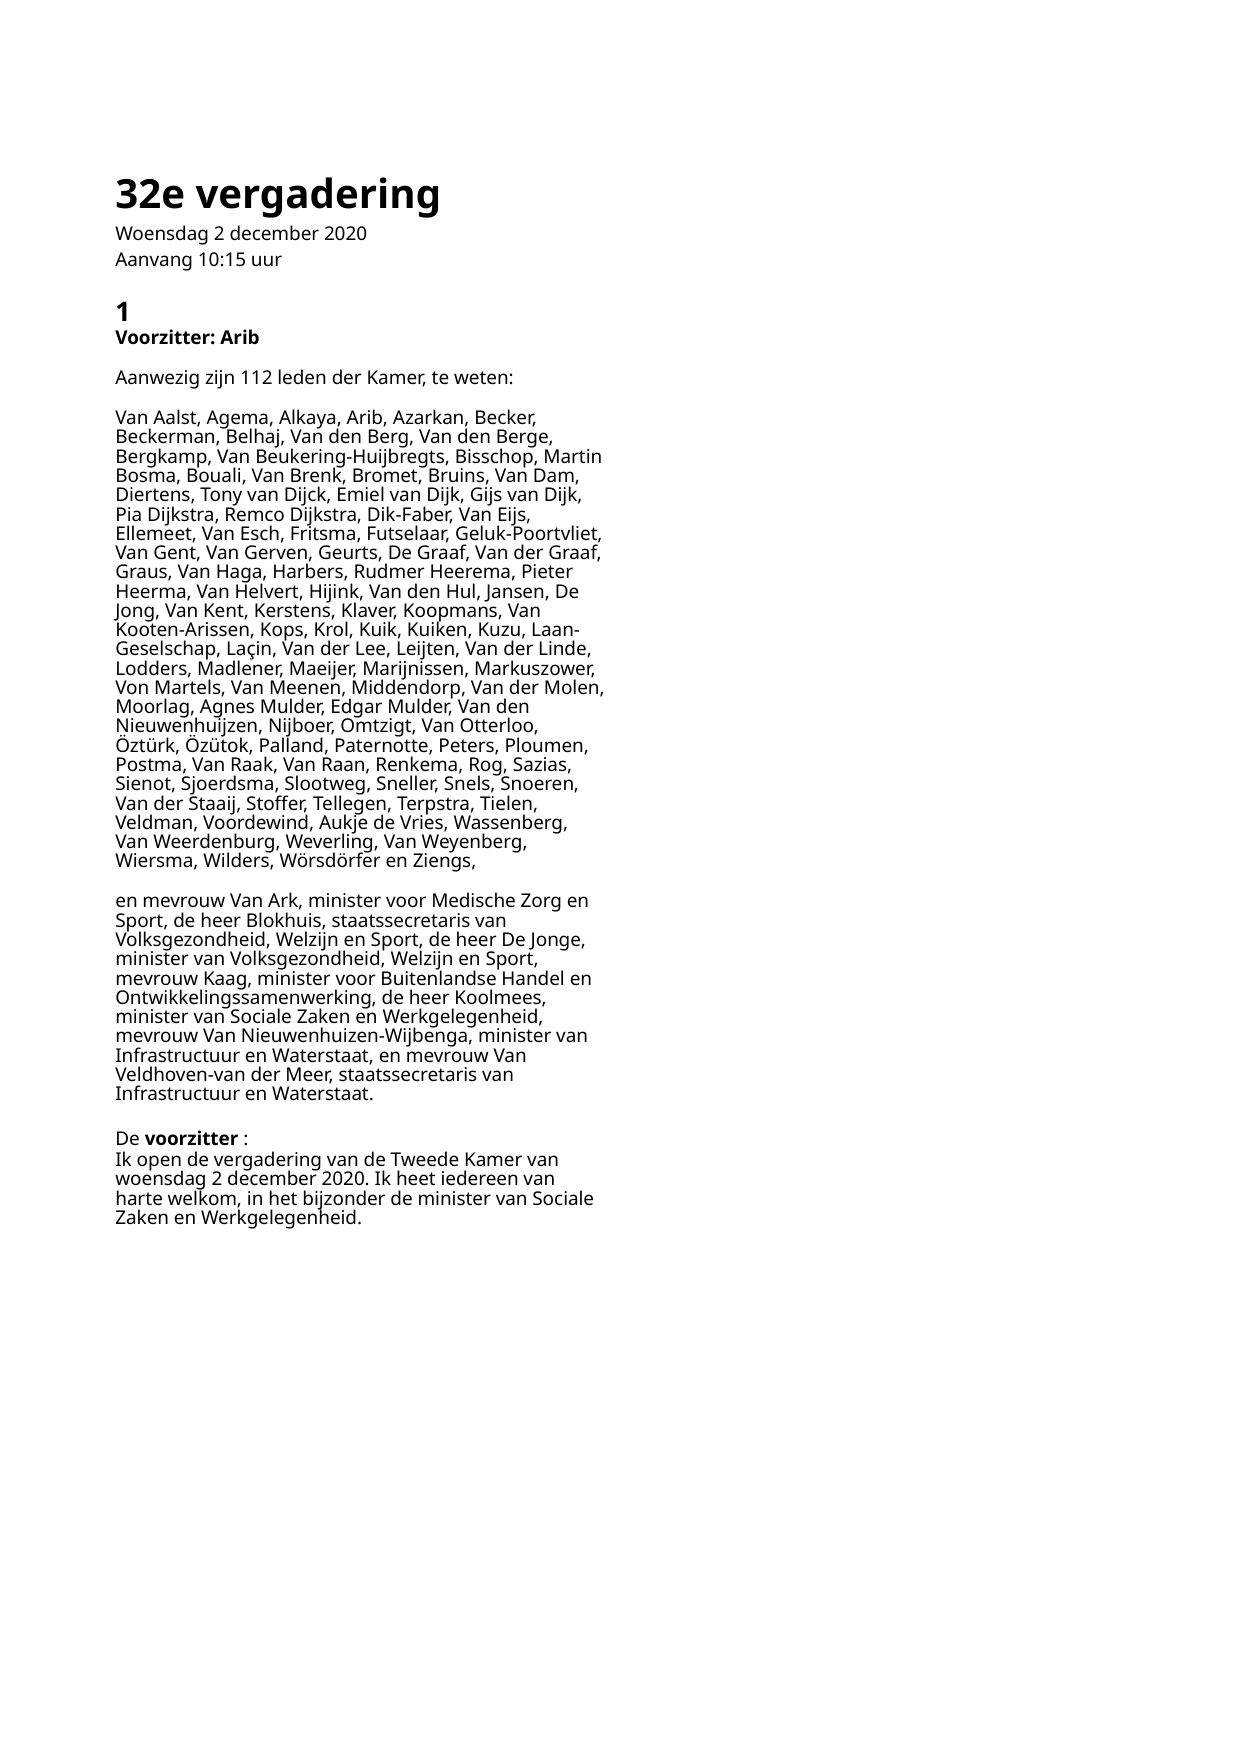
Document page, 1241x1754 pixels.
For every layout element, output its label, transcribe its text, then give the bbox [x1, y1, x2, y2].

text 1 [115, 292, 605, 329]
text De voorzitter : [115, 1125, 605, 1151]
text en mevrouw Van Ark, minister voor Medische Zorg en Sport, de heer Blokhuis, staatssecretaris van Volksgezondheid, Welzijn en Sport, de heer De Jonge, minister van Volksgezondheid, Welzijn en Sport, mevrouw Kaag, minister voor Buitenlandse Handel en Ontwikkelingssamenwerking, de heer Koolmees, minister van Sociale Zaken en Werkgelegenheid, mevrouw Van Nieuwenhuizen-Wijbenga, minister van Infrastructuur en Waterstaat, en mevrouw Van Veldhoven-van der Meer, staatssecretaris van Infrastructuur en Waterstaat. [115, 892, 605, 1104]
text Van Aalst, Agema, Alkaya, Arib, Azarkan, Becker, Beckerman, Belhaj, Van den Berg, Van den Berge, Bergkamp, Van Beukering-Huijbregts, Bisschop, Martin Bosma, Bouali, Van Brenk, Bromet, Bruins, Van Dam, Diertens, Tony van Dijck, Emiel van Dijk, Gijs van Dijk, Pia Dijkstra, Remco Dijkstra, Dik-Faber, Van Eijs, Ellemeet, Van Esch, Fritsma, Futselaar, Geluk-Poortvliet, Van Gent, Van Gerven, Geurts, De Graaf, Van der Graaf, Graus, Van Haga, Harbers, Rudmer Heerema, Pieter Heerma, Van Helvert, Hijink, Van den Hul, Jansen, De Jong, Van Kent, Kerstens, Klaver, Koopmans, Van Kooten-Arissen, Kops, Krol, Kuik, Kuiken, Kuzu, Laan-Geselschap, Laçin, Van der Lee, Leijten, Van der Linde, Lodders, Madlener, Maeijer, Marijnissen, Markuszower, Von Martels, Van Meenen, Middendorp, Van der Molen, Moorlag, Agnes Mulder, Edgar Mulder, Van den Nieuwenhuijzen, Nijboer, Omtzigt, Van Otterloo, Öztürk, Özütok, Palland, Paternotte, Peters, Ploumen, Postma, Van Raak, Van Raan, Renkema, Rog, Sazias, Sienot, Sjoerdsma, Slootweg, Sneller, Snels, Snoeren, Van der Staaij, Stoffer, Tellegen, Terpstra, Tielen, Veldman, Voordewind, Aukje de Vries, Wassenberg, Van Weerdenburg, Weverling, Van Weyenberg, Wiersma, Wilders, Wörsdörfer en Ziengs, [115, 409, 605, 872]
text 32e vergadering [115, 165, 605, 220]
text Woensdag 2 december 2020 [115, 220, 605, 246]
text Ik open de vergadering van de Tweede Kamer van woensdag 2 december 2020. Ik heet iedereen van harte welkom, in het bijzonder de minister van Sociale Zaken en Werkgelegenheid. [115, 1151, 605, 1228]
text Aanwezig zijn 112 leden der Kamer, te weten: [115, 369, 605, 388]
text Voorzitter: Arib [115, 329, 605, 348]
text Aanvang 10:15 uur [115, 246, 605, 272]
